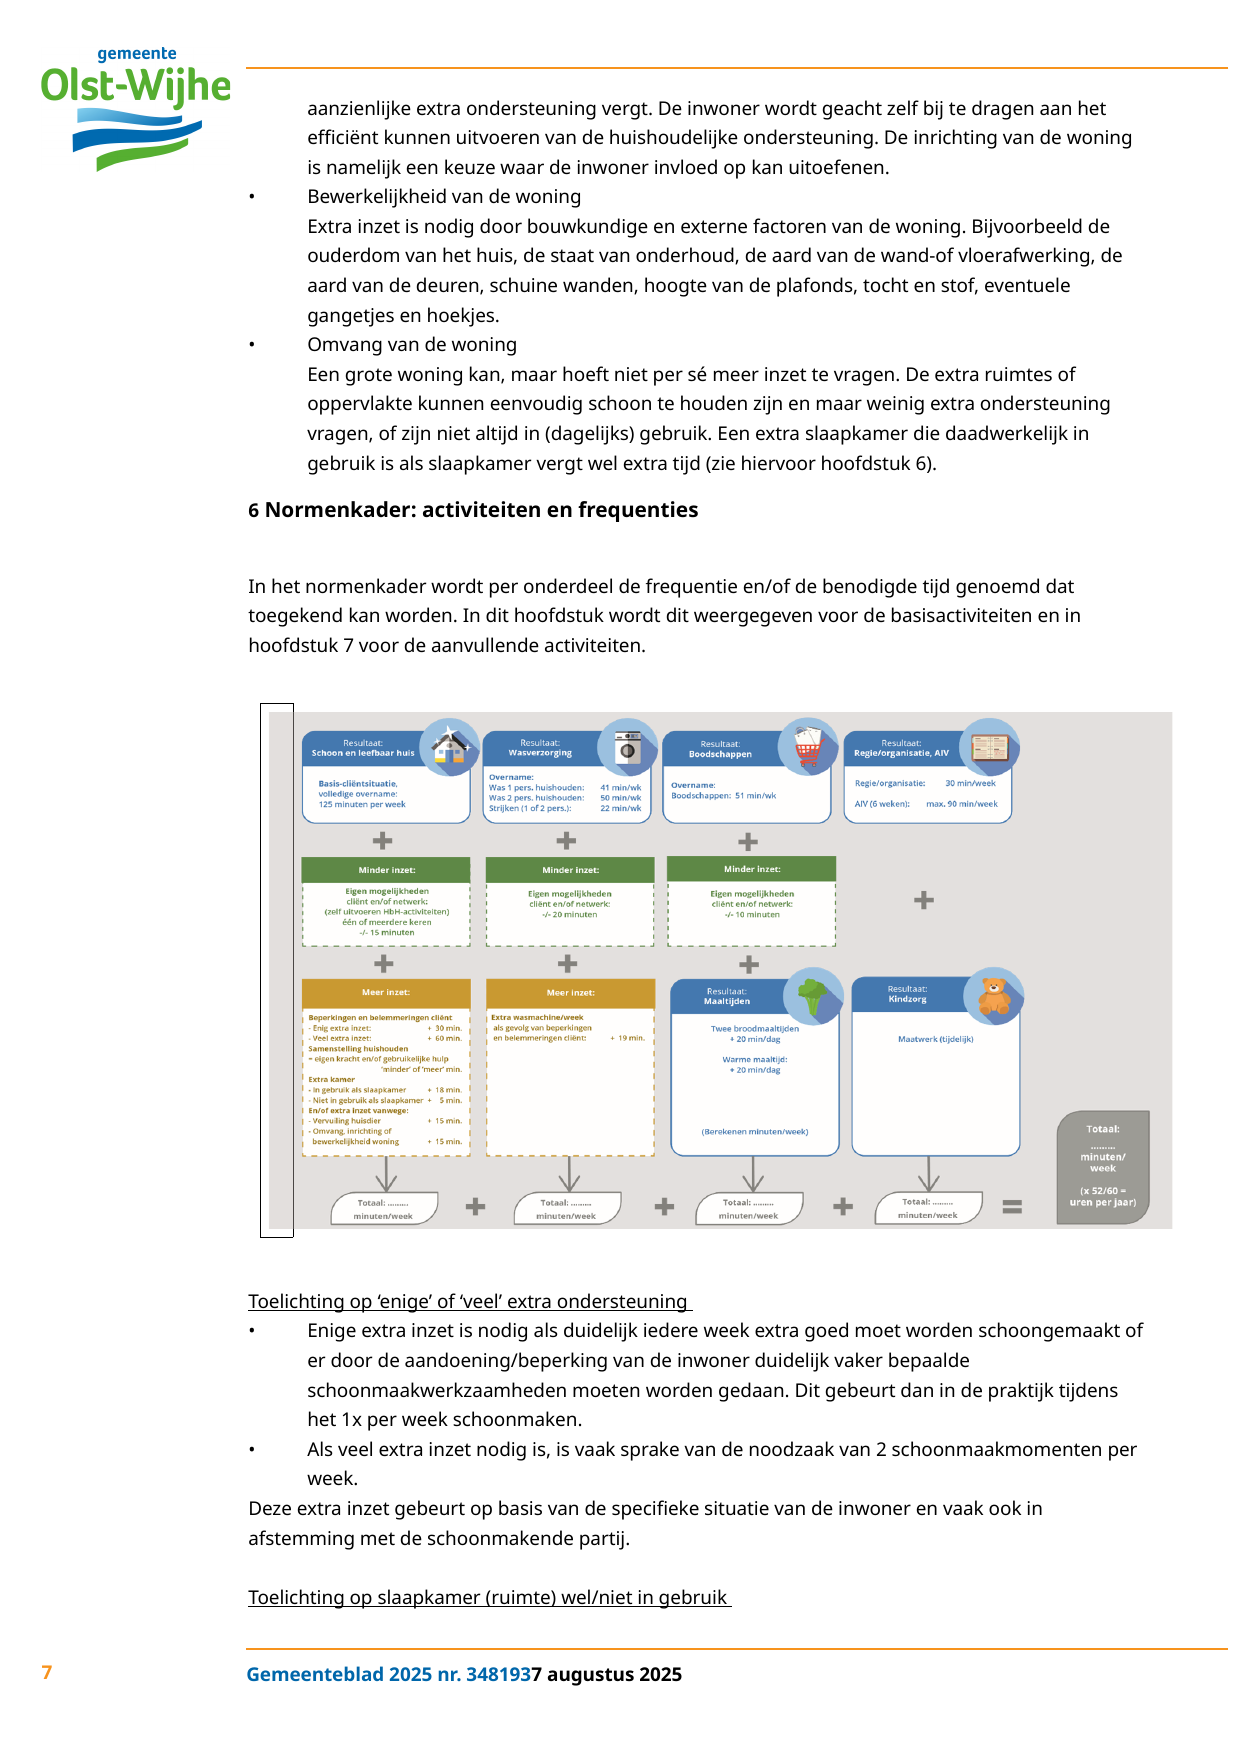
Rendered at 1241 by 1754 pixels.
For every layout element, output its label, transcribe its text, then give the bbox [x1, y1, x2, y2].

text In het normenkader wordt per onderdeel de frequentie en/of de benodigde tijd genoemd dat toegekend kan worden. In dit hoofdstuk wordt dit weergegeven voor de basisactiviteiten en in hoofdstuk 7 voor de aanvullende activiteiten. [248, 573, 1152, 658]
list Bewerkelijkheid van de woning [248, 183, 1152, 209]
text Deze extra inzet gebeurt op basis van de specifieke situatie van de inwoner en vaak ook in afstemming met de schoonmakende partij. [248, 1495, 1152, 1551]
text Toelichting op ‘enige’ of ‘veel’ extra ondersteuning [248, 1288, 1152, 1314]
list Enige extra inzet is nodig als duidelijk iedere week extra goed moet worden schoongemaakt of er door de aandoening/beperking van de inwoner duidelijk vaker bepaalde schoonmaakwerkzaamheden moeten worden gedaan. Dit gebeurt dan in de praktijk tijdens het 1x per week schoonmaken. [248, 1318, 1152, 1432]
picture [268, 712, 1173, 1229]
picture [41, 47, 231, 172]
list aanzienlijke extra ondersteuning vergt. De inwoner wordt geacht zelf bij te dragen aan het efficiënt kunnen uitvoeren van de huishoudelijke ondersteuning. De inrichting van de woning is namelijk een keuze waar de inwoner invloed op kan uitoefenen. [248, 95, 1152, 180]
list Als veel extra inzet nodig is, is vaak sprake van de noodzaak van 2 schoonmaakmomenten per week. [248, 1436, 1152, 1491]
text 6 Normenkader: activiteiten en frequenties [248, 495, 1152, 524]
text Toelichting op slaapkamer (ruimte) wel/niet in gebruik [248, 1584, 1152, 1610]
list Extra inzet is nodig door bouwkundige en externe factoren van de woning. Bijvoorbeeld de ouderdom van het huis, de staat van onderhoud, de aard van de wand-of vloerafwerking, de aard van de deuren, schuine wanden, hoogte van de plafonds, tocht en stof, eventuele gangetjes en hoekjes. [248, 213, 1152, 328]
list Omvang van de woning [248, 331, 1152, 357]
list Een grote woning kan, maar hoeft niet per sé meer inzet te vragen. De extra ruimtes of oppervlakte kunnen eenvoudig schoon te houden zijn en maar weinig extra ondersteuning vragen, of zijn niet altijd in (dagelijks) gebruik. Een extra slaapkamer die daadwerkelijk in gebruik is als slaapkamer vergt wel extra tijd (zie hiervoor hoofdstuk 6). [248, 361, 1152, 476]
